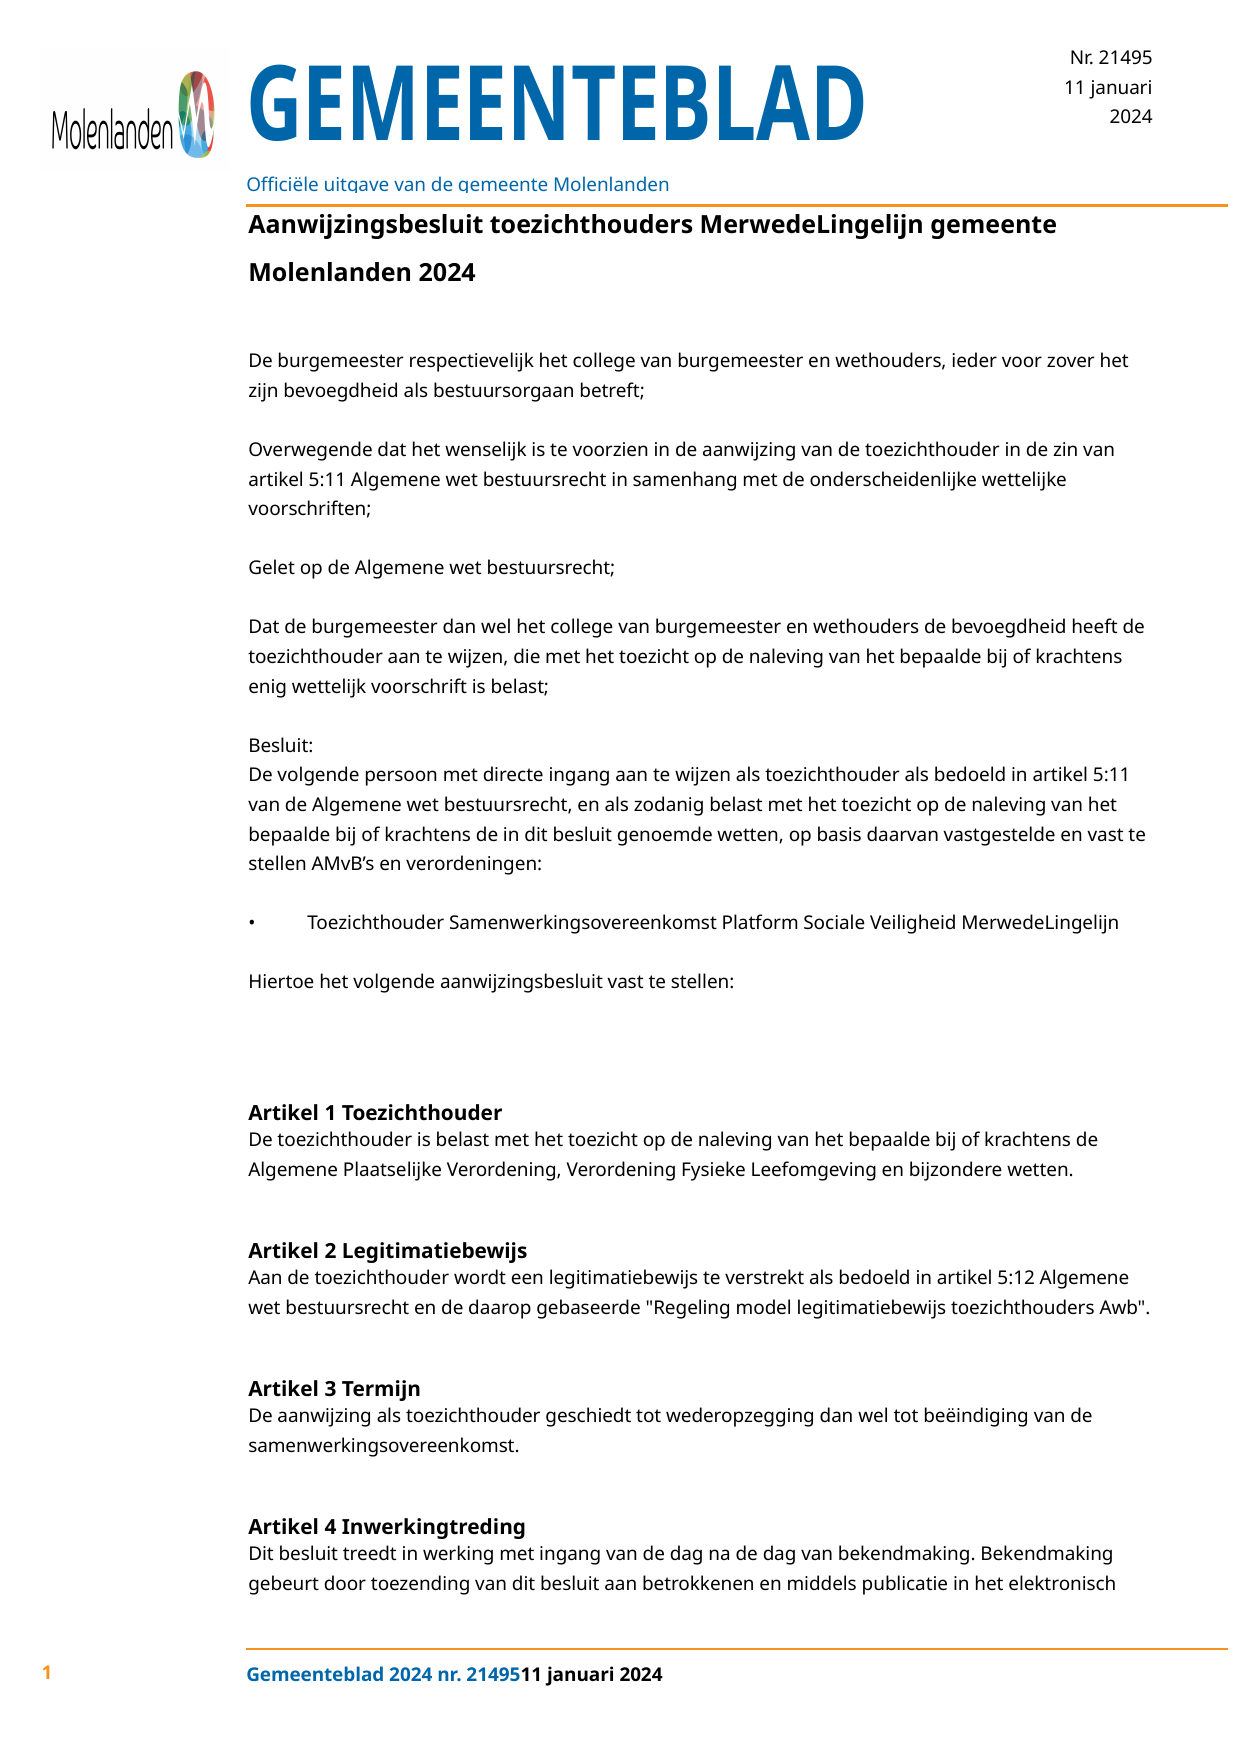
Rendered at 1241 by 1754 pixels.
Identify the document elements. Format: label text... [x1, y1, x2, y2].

text De volgende persoon met directe ingang aan te wijzen als toezichthouder als bedoeld in artikel 5:11 van de Algemene wet bestuursrecht, en als zodanig belast met het toezicht op de naleving van het bepaalde bij of krachtens de in dit besluit genoemde wetten, op basis daarvan vastgestelde en vast te stellen AMvB’s en verordeningen: [248, 762, 1152, 876]
text Dit besluit treedt in werking met ingang van de dag na de dag van bekendmaking. Bekendmaking gebeurt door toezending van dit besluit aan betrokkenen en middels publicatie in het elektronisch [248, 1541, 1152, 1596]
text De toezichthouder is belast met het toezicht op de naleving van het bepaalde bij of krachtens de Algemene Plaatselijke Verordening, Verordening Fysieke Leefomgeving en bijzondere wetten. [248, 1126, 1152, 1182]
text Aan de toezichthouder wordt een legitimatiebewijs te verstrekt als bedoeld in artikel 5:12 Algemene wet bestuursrecht en de daarop gebaseerde "Regeling model legitimatiebewijs toezichthouders Awb". [248, 1264, 1152, 1320]
list Toezichthouder Samenwerkingsovereenkomst Platform Sociale Veiligheid MerwedeLingelijn [248, 909, 1152, 935]
text Artikel 4 Inwerkingtreding [248, 1512, 1152, 1541]
text De aanwijzing als toezichthouder geschiedt tot wederopzegging dan wel tot beëindiging van de samenwerkingsovereenkomst. [248, 1402, 1152, 1458]
picture [41, 47, 231, 172]
text Gelet op de Algemene wet bestuursrecht; [248, 554, 1152, 580]
text Hiertoe het volgende aanwijzingsbesluit vast te stellen: [248, 969, 1152, 994]
text Overwegende dat het wenselijk is te voorzien in de aanwijzing van de toezichthouder in de zin van artikel 5:11 Algemene wet bestuursrecht in samenhang met de onderscheidenlijke wettelijke voorschriften; [248, 436, 1152, 521]
text Artikel 2 Legitimatiebewijs [248, 1236, 1152, 1264]
text Artikel 3 Termijn [248, 1374, 1152, 1402]
text Aanwijzingsbesluit toezichthouders MerwedeLingelijn gemeente Molenlanden 2024 [248, 207, 1152, 288]
text Dat de burgemeester dan wel het college van burgemeester en wethouders de bevoegdheid heeft de toezichthouder aan te wijzen, die met het toezicht op de naleving van het bepaalde bij of krachtens enig wettelijk voorschrift is belast; [248, 614, 1152, 699]
text Besluit: [248, 732, 1152, 758]
text De burgemeester respectievelijk het college van burgemeester en wethouders, ieder voor zover het zijn bevoegdheid als bestuursorgaan betreft; [248, 347, 1152, 403]
text Artikel 1 Toezichthouder [248, 1098, 1152, 1126]
